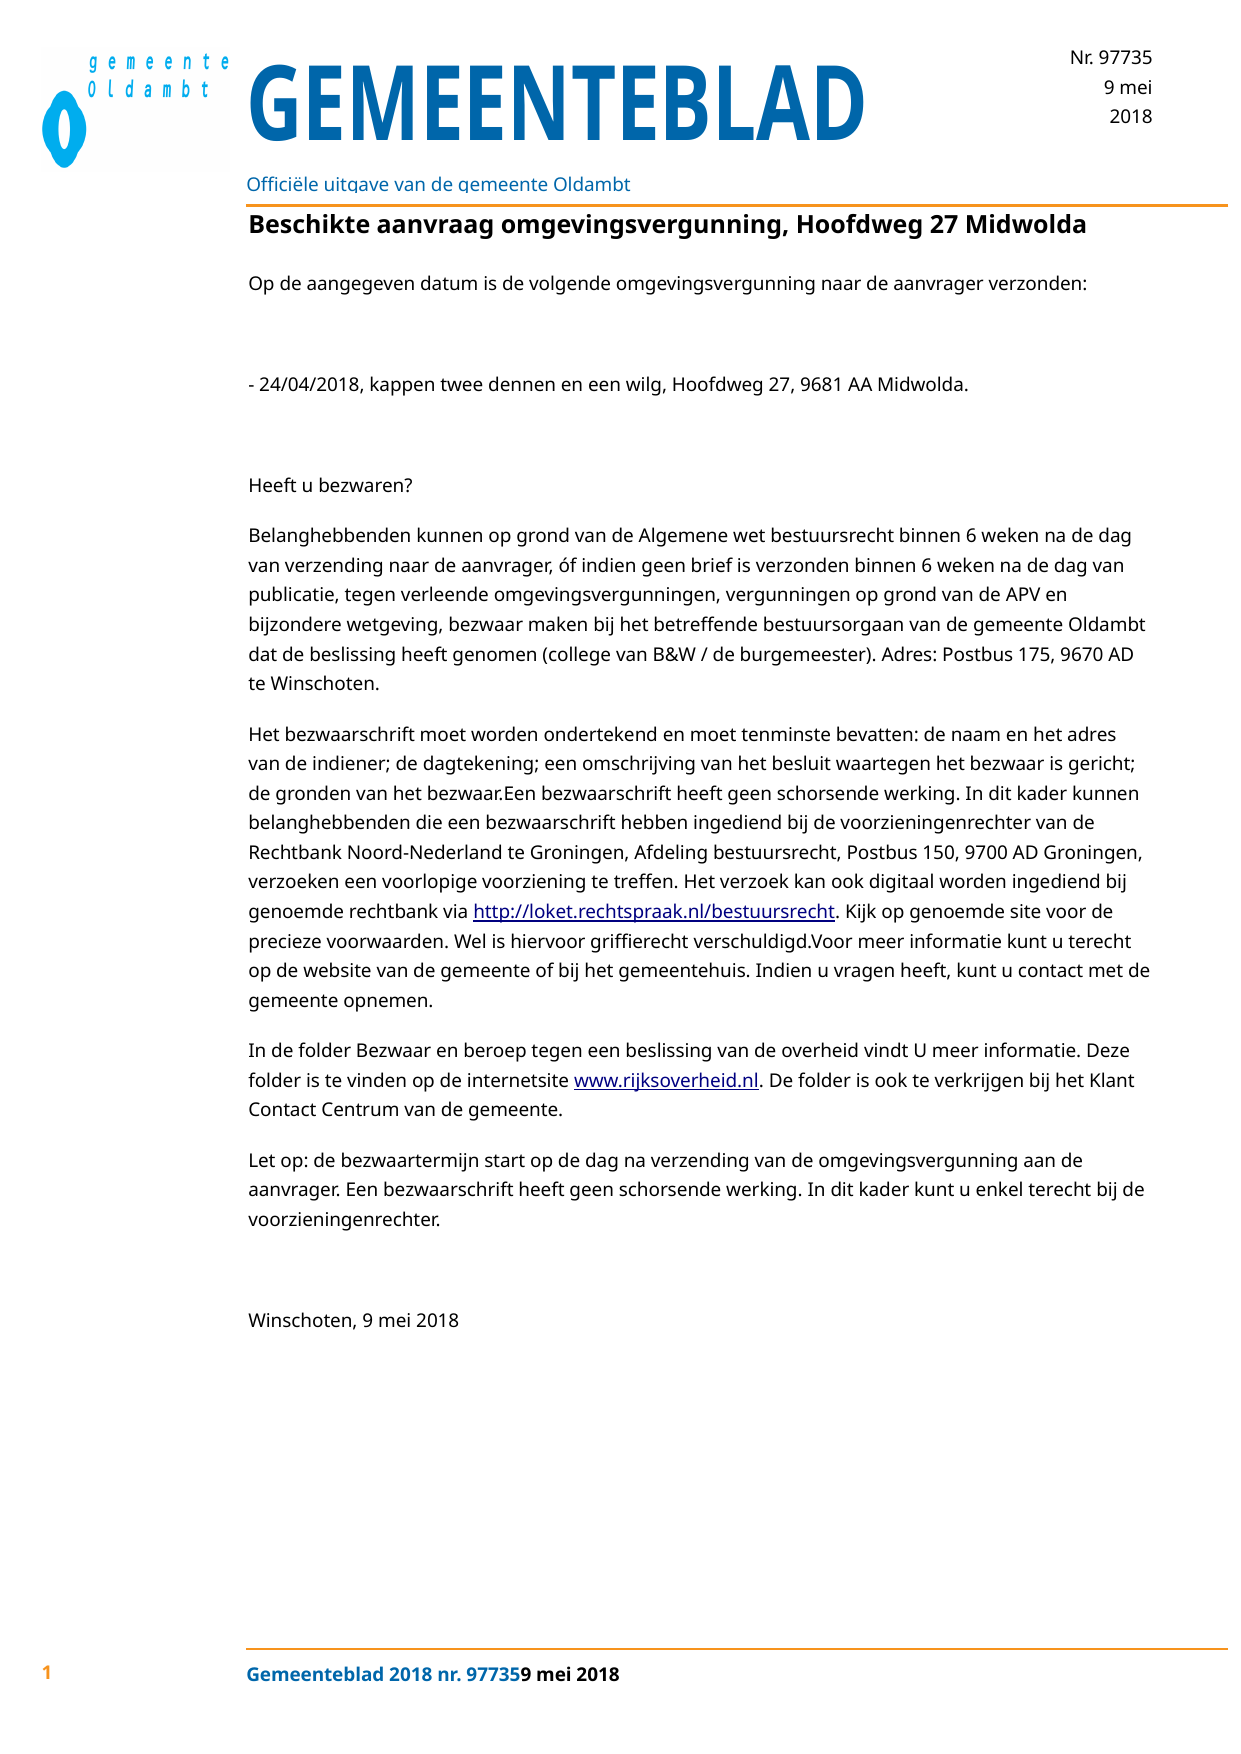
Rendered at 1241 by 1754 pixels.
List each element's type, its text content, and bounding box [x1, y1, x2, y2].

text Beschikte aanvraag omgevingsvergunning, Hoofdweg 27 Midwolda [248, 207, 1152, 241]
text Het bezwaarschrift moet worden ondertekend en moet tenminste bevatten: de naam en het adres van de indiener; de dagtekening; een omschrijving van het besluit waartegen het bezwaar is gericht; de gronden van het bezwaar.Een bezwaarschrift heeft geen schorsende werking. In dit kader kunnen belanghebbenden die een bezwaarschrift hebben ingediend bij de voorzieningenrechter van de Rechtbank Noord-Nederland te Groningen, Afdeling bestuursrecht, Postbus 150, 9700 AD Groningen, verzoeken een voorlopige voorziening te treffen. Het verzoek kan ook digitaal worden ingediend bij genoemde rechtbank via http://loket.rechtspraak.nl/bestuursrecht. Kijk op genoemde site voor de precieze voorwaarden. Wel is hiervoor griffierecht verschuldigd.Voor meer informatie kunt u terecht op de website van de gemeente of bij het gemeentehuis. Indien u vragen heeft, kunt u contact met de gemeente opnemen. [248, 721, 1152, 1013]
text Let op: de bezwaartermijn start op de dag na verzending van de omgevingsvergunning aan de aanvrager. Een bezwaarschrift heeft geen schorsende werking. In dit kader kunt u enkel terecht bij de voorzieningenrechter. [248, 1147, 1152, 1232]
picture [41, 47, 231, 172]
text Winschoten, 9 mei 2018 [248, 1307, 1152, 1333]
text Belanghebbenden kunnen op grond van de Algemene wet bestuursrecht binnen 6 weken na de dag van verzending naar de aanvrager, óf indien geen brief is verzonden binnen 6 weken na de dag van publicatie, tegen verleende omgevingsvergunningen, vergunningen op grond van de APV en bijzondere wetgeving, bezwaar maken bij het betreffende bestuursorgaan van de gemeente Oldambt dat de beslissing heeft genomen (college van B&W / de burgemeester). Adres: Postbus 175, 9670 AD te Winschoten. [248, 522, 1152, 696]
text In de folder Bezwaar en beroep tegen een beslissing van de overheid vindt U meer informatie. Deze folder is te vinden op de internetsite www.rijksoverheid.nl. De folder is ook te verkrijgen bij het Klant Contact Centrum van de gemeente. [248, 1037, 1152, 1122]
text Op de aangegeven datum is de volgende omgevingsvergunning naar de aanvrager verzonden: [248, 270, 1152, 296]
text - 24/04/2018, kappen twee dennen en een wilg, Hoofdweg 27, 9681 AA Midwolda. [248, 371, 1152, 397]
text Heeft u bezwaren? [248, 472, 1152, 498]
